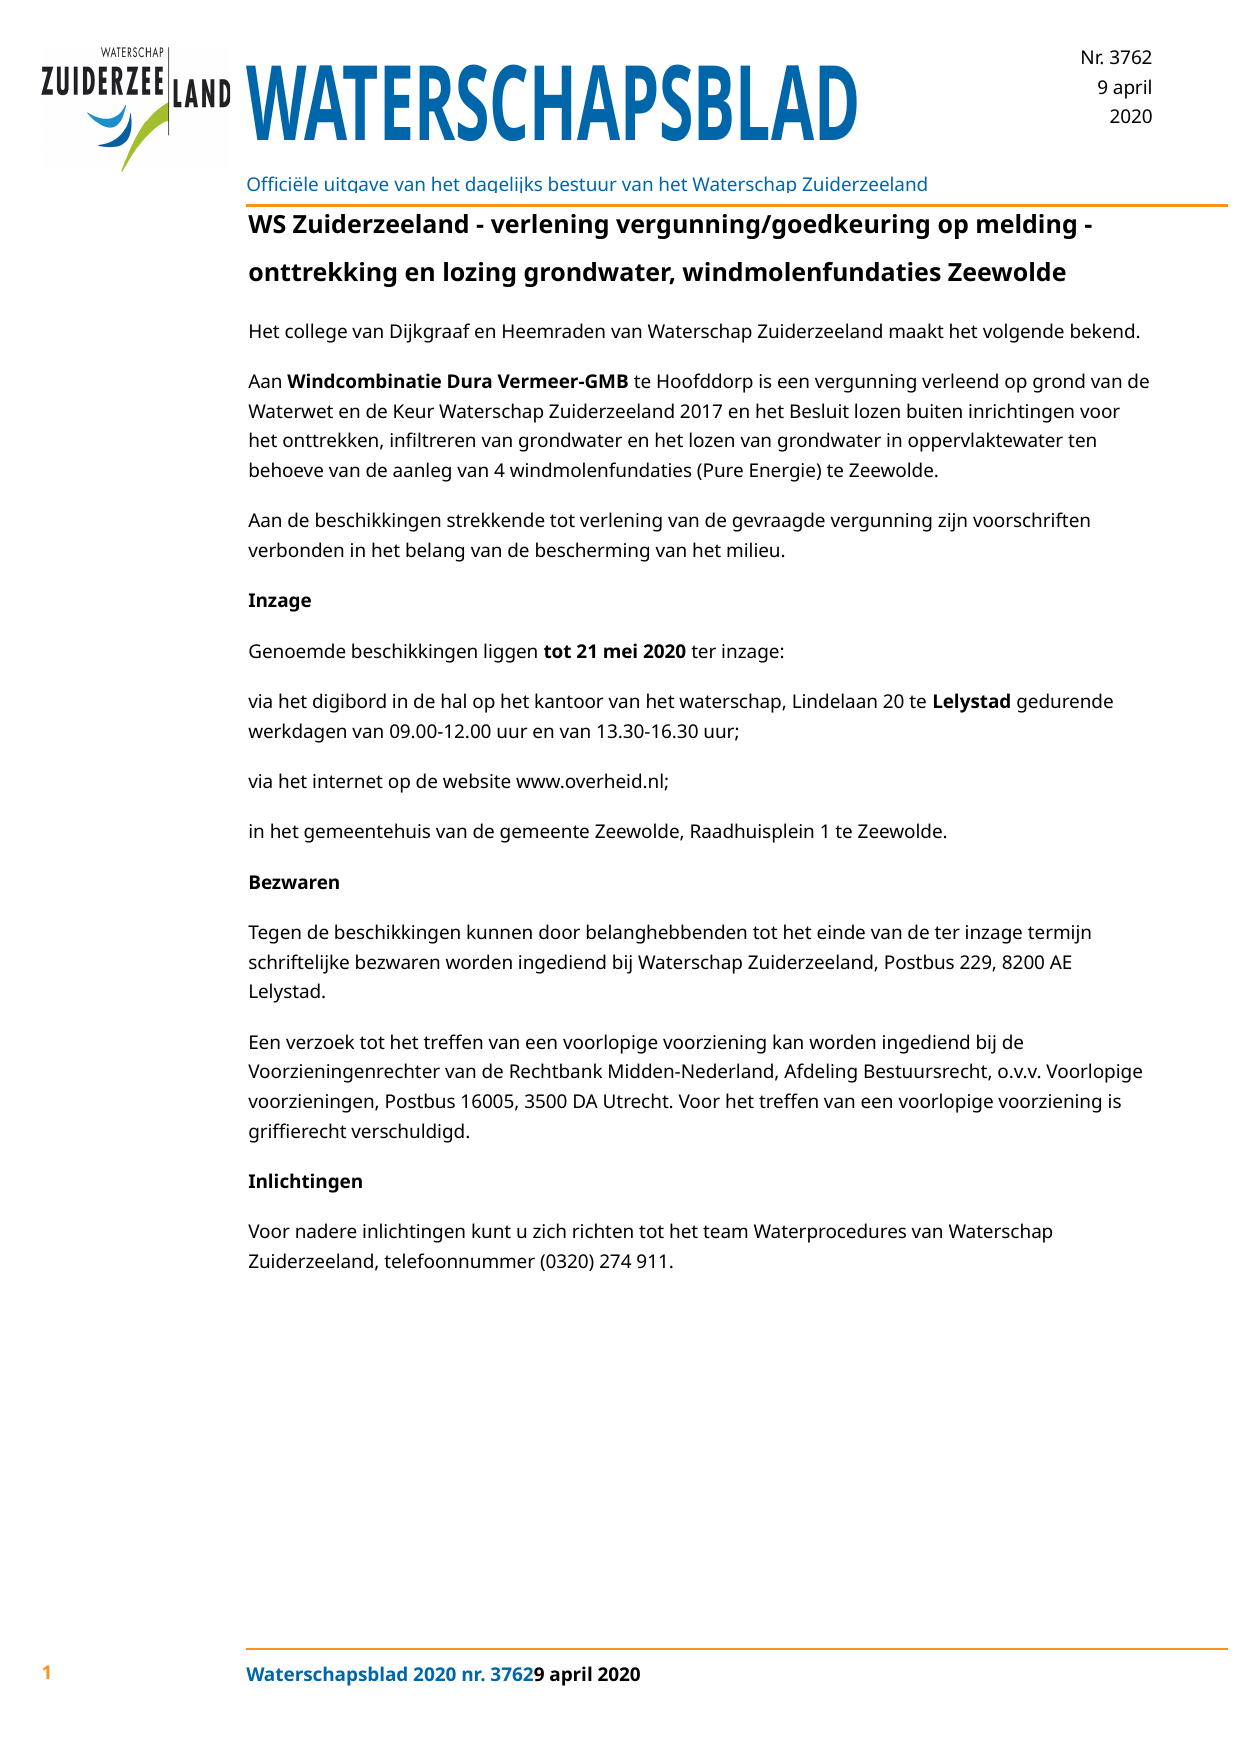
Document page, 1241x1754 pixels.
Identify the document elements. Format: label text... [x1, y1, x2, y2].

text Tegen de beschikkingen kunnen door belanghebbenden tot het einde van de ter inzage termijn schriftelijke bezwaren worden ingediend bij Waterschap Zuiderzeeland, Postbus 229, 8200 AE Lelystad. [248, 919, 1152, 1004]
text in het gemeentehuis van de gemeente Zeewolde, Raadhuisplein 1 te Zeewolde. [248, 819, 1152, 844]
text Bezwaren [248, 869, 1152, 895]
text via het digibord in de hal op het kantoor van het waterschap, Lindelaan 20 te Lelystad gedurende werkdagen van 09.00-12.00 uur en van 13.30-16.30 uur; [248, 688, 1152, 744]
text Aan Windcombinatie Dura Vermeer-GMB te Hoofddorp is een vergunning verleend op grond van de Waterwet en de Keur Waterschap Zuiderzeeland 2017 en het Besluit lozen buiten inrichtingen voor het onttrekken, infiltreren van grondwater en het lozen van grondwater in oppervlaktewater ten behoeve van de aanleg van 4 windmolenfundaties (Pure Energie) te Zeewolde. [248, 368, 1152, 483]
text Het college van Dijkgraaf en Heemraden van Waterschap Zuiderzeeland maakt het volgende bekend. [248, 318, 1152, 344]
text Een verzoek tot het treffen van een voorlopige voorziening kan worden ingediend bij de Voorzieningenrechter van de Rechtbank Midden-Nederland, Afdeling Bestuursrecht, o.v.v. Voorlopige voorzieningen, Postbus 16005, 3500 DA Utrecht. Voor het treffen van een voorlopige voorziening is griffierecht verschuldigd. [248, 1029, 1152, 1144]
picture [41, 47, 231, 172]
text Voor nadere inlichtingen kunt u zich richten tot het team Waterprocedures van Waterschap Zuiderzeeland, telefoonnummer (0320) 274 911. [248, 1219, 1152, 1274]
text Genoemde beschikkingen liggen tot 21 mei 2020 ter inzage: [248, 638, 1152, 664]
text Inzage [248, 587, 1152, 613]
text via het internet op de website www.overheid.nl; [248, 768, 1152, 794]
text Inlichtingen [248, 1168, 1152, 1194]
text Aan de beschikkingen strekkende tot verlening van de gevraagde vergunning zijn voorschriften verbonden in het belang van de bescherming van het milieu. [248, 507, 1152, 563]
text WS Zuiderzeeland - verlening vergunning/goedkeuring op melding - onttrekking en lozing grondwater, windmolenfundaties Zeewolde [248, 207, 1152, 288]
